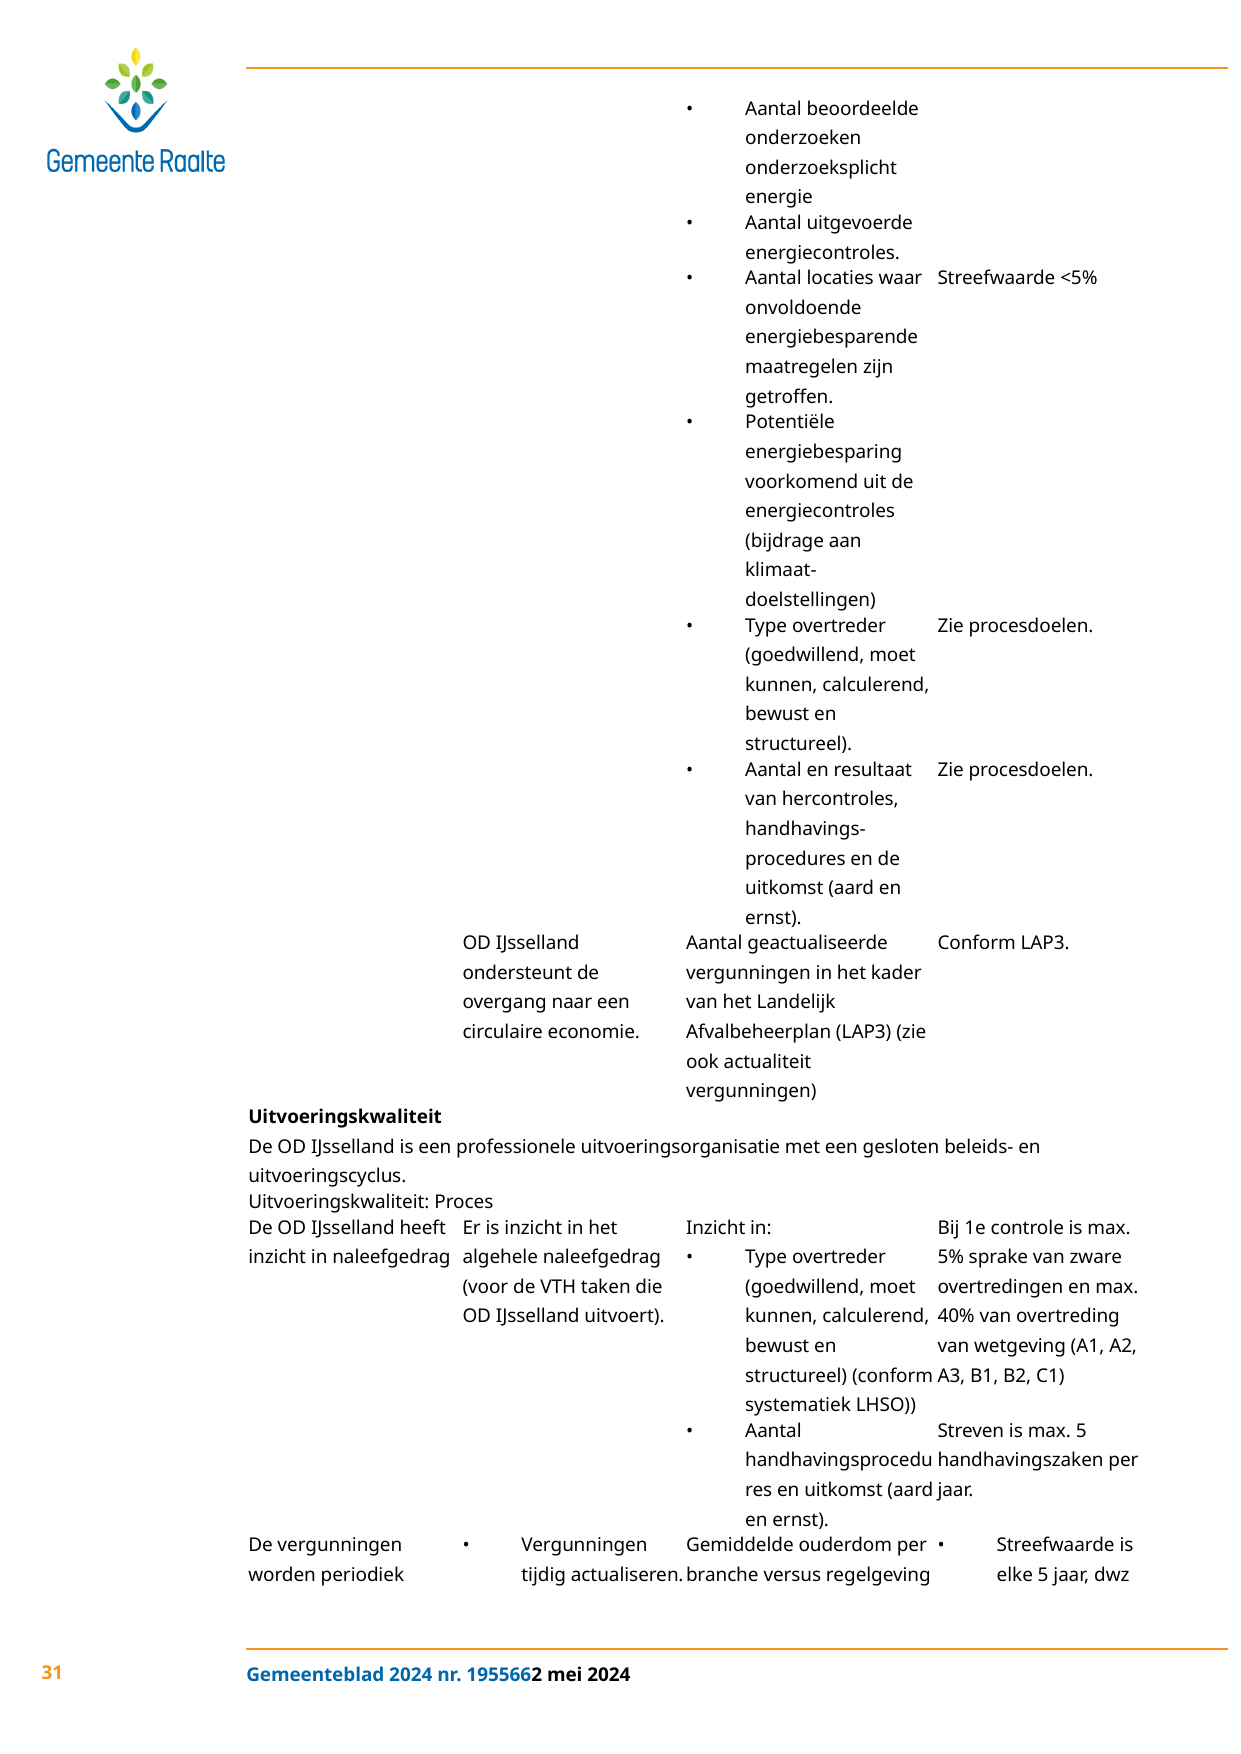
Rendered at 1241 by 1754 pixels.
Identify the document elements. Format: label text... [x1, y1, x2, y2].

table_cell [248, 1417, 462, 1532]
table_cell [462, 409, 686, 612]
table_cell Bij 1e controle is max. 5% sprake van zware overtredingen en max. 40% van overtreding van wetgeving (A1, A2, A3, B1, B2, C1) [937, 1214, 1152, 1417]
table_cell Aantal handhavingsprocedures en uitkomst (aard en ernst). [686, 1417, 937, 1532]
table_cell Gemiddelde ouderdom per branche versus regelgeving [686, 1532, 937, 1587]
table_cell Conform LAP3. [937, 930, 1152, 1103]
table_cell Aantal locaties waar onvoldoende energiebesparende maatregelen zijn getroffen. [686, 265, 937, 409]
table_cell [248, 95, 462, 209]
table_cell Aantal beoordeelde onderzoeken onderzoeksplicht energie [686, 95, 937, 209]
table_cell Zie procesdoelen. [937, 756, 1152, 929]
table_cell [462, 756, 686, 929]
table_cell [248, 209, 462, 264]
table_cell Inzicht in: Type overtreder (goedwillend, moet kunnen, calculerend, bewust en structureel) (conform systematiek LHSO)) [686, 1214, 937, 1417]
table_cell Uitvoeringskwaliteit De OD IJsselland is een professionele uitvoeringsorganisatie met een gesloten beleids- en uitvoeringscyclus. [248, 1103, 1152, 1188]
table_cell Streefwaarde is elke 5 jaar, dwz [937, 1532, 1152, 1587]
table_cell De vergunningen worden periodiek [248, 1532, 462, 1587]
table_cell Potentiële energiebesparing voorkomend uit de energiecontroles (bijdrage aan klimaat- doelstellingen) [686, 409, 937, 612]
table_cell Aantal uitgevoerde energiecontroles. [686, 209, 937, 264]
table_cell Aantal en resultaat van hercontroles, handhavings- procedures en de uitkomst (aard en ernst). [686, 756, 937, 929]
picture [41, 47, 231, 172]
table_cell [462, 612, 686, 756]
table_cell [937, 95, 1152, 209]
table_cell Streven is max. 5 handhavingszaken per jaar. [937, 1417, 1152, 1532]
table_cell De OD IJsselland heeft inzicht in naleefgedrag [248, 1214, 462, 1417]
table_cell [937, 409, 1152, 612]
table_cell Zie procesdoelen. [937, 612, 1152, 756]
table_cell [462, 265, 686, 409]
table_cell Streefwaarde <5% [937, 265, 1152, 409]
table_cell OD IJsselland ondersteunt de overgang naar een circulaire economie. [462, 930, 686, 1103]
table_cell Aantal geactualiseerde vergunningen in het kader van het Landelijk Afvalbeheerplan (LAP3) (zie ook actualiteit vergunningen) [686, 930, 937, 1103]
table_cell [462, 95, 686, 209]
table_cell [248, 756, 462, 929]
table_cell [248, 265, 462, 409]
table_cell Er is inzicht in het algehele naleefgedrag (voor de VTH taken die OD IJsselland uitvoert). [462, 1214, 686, 1417]
table_cell [937, 209, 1152, 264]
table_cell Uitvoeringskwaliteit: Proces [248, 1188, 1152, 1214]
table_cell Vergunningen tijdig actualiseren. [462, 1532, 686, 1587]
table_cell [462, 209, 686, 264]
table_cell [248, 409, 462, 612]
table_cell [462, 1417, 686, 1532]
table_cell [248, 930, 462, 1103]
table_cell [248, 612, 462, 756]
table_cell Type overtreder (goedwillend, moet kunnen, calculerend, bewust en structureel). [686, 612, 937, 756]
